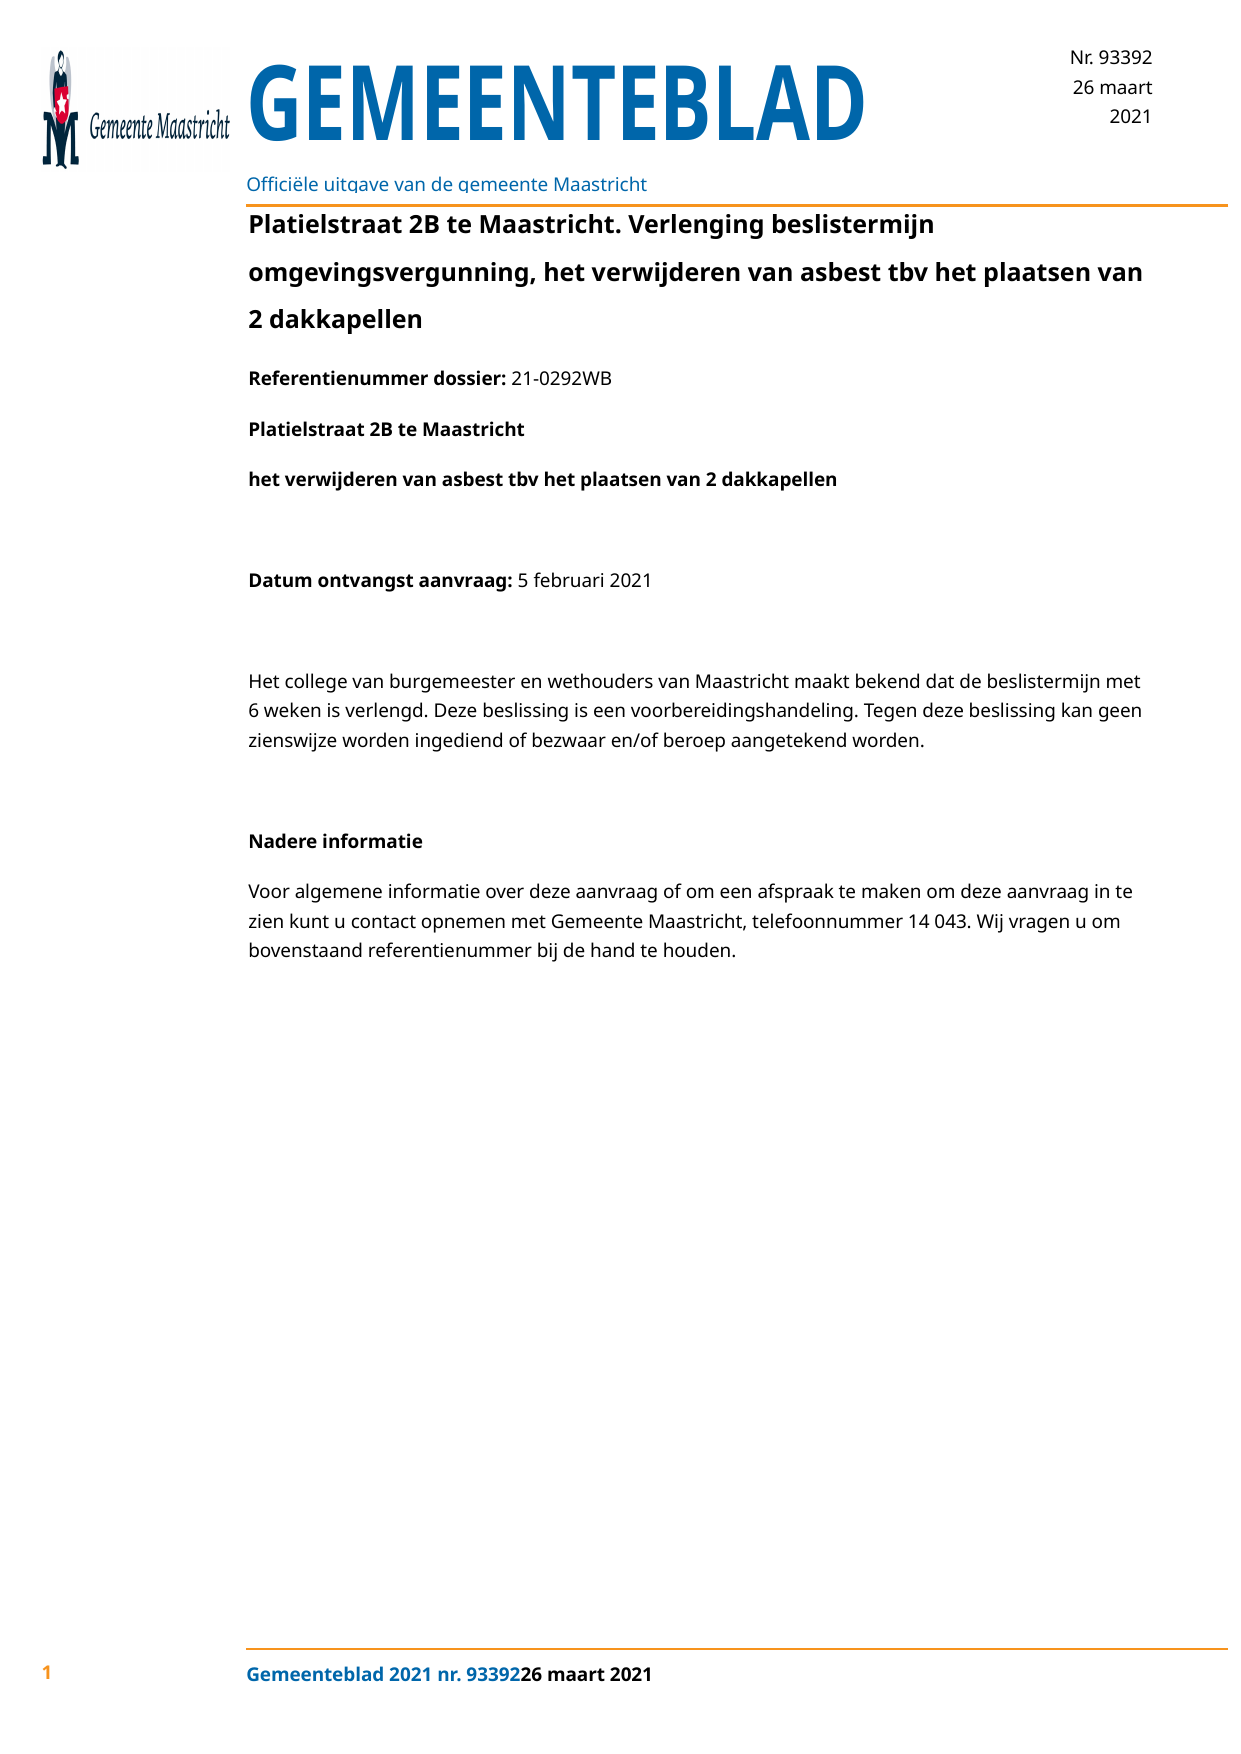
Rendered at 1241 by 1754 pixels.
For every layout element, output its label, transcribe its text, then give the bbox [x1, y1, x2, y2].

text het verwijderen van asbest tbv het plaatsen van 2 dakkapellen [248, 466, 1152, 492]
text Platielstraat 2B te Maastricht. Verlenging beslistermijn omgevingsvergunning, het verwijderen van asbest tbv het plaatsen van 2 dakkapellen [248, 207, 1152, 336]
text Nadere informatie [248, 828, 1152, 854]
text Het college van burgemeester en wethouders van Maastricht maakt bekend dat de beslistermijn met 6 weken is verlengd. Deze beslissing is een voorbereidingshandeling. Tegen deze beslissing kan geen zienswijze worden ingediend of bezwaar en/of beroep aangetekend worden. [248, 668, 1152, 753]
text Referentienummer dossier: 21-0292WB [248, 366, 1152, 391]
text Datum ontvangst aanvraag: 5 februari 2021 [248, 567, 1152, 593]
picture [41, 47, 231, 172]
text Voor algemene informatie over deze aanvraag of om een afspraak te maken om deze aanvraag in te zien kunt u contact opnemen met Gemeente Maastricht, telefoonnummer 14 043. Wij vragen u om bovenstaand referentienummer bij de hand te houden. [248, 878, 1152, 963]
text Platielstraat 2B te Maastricht [248, 416, 1152, 442]
